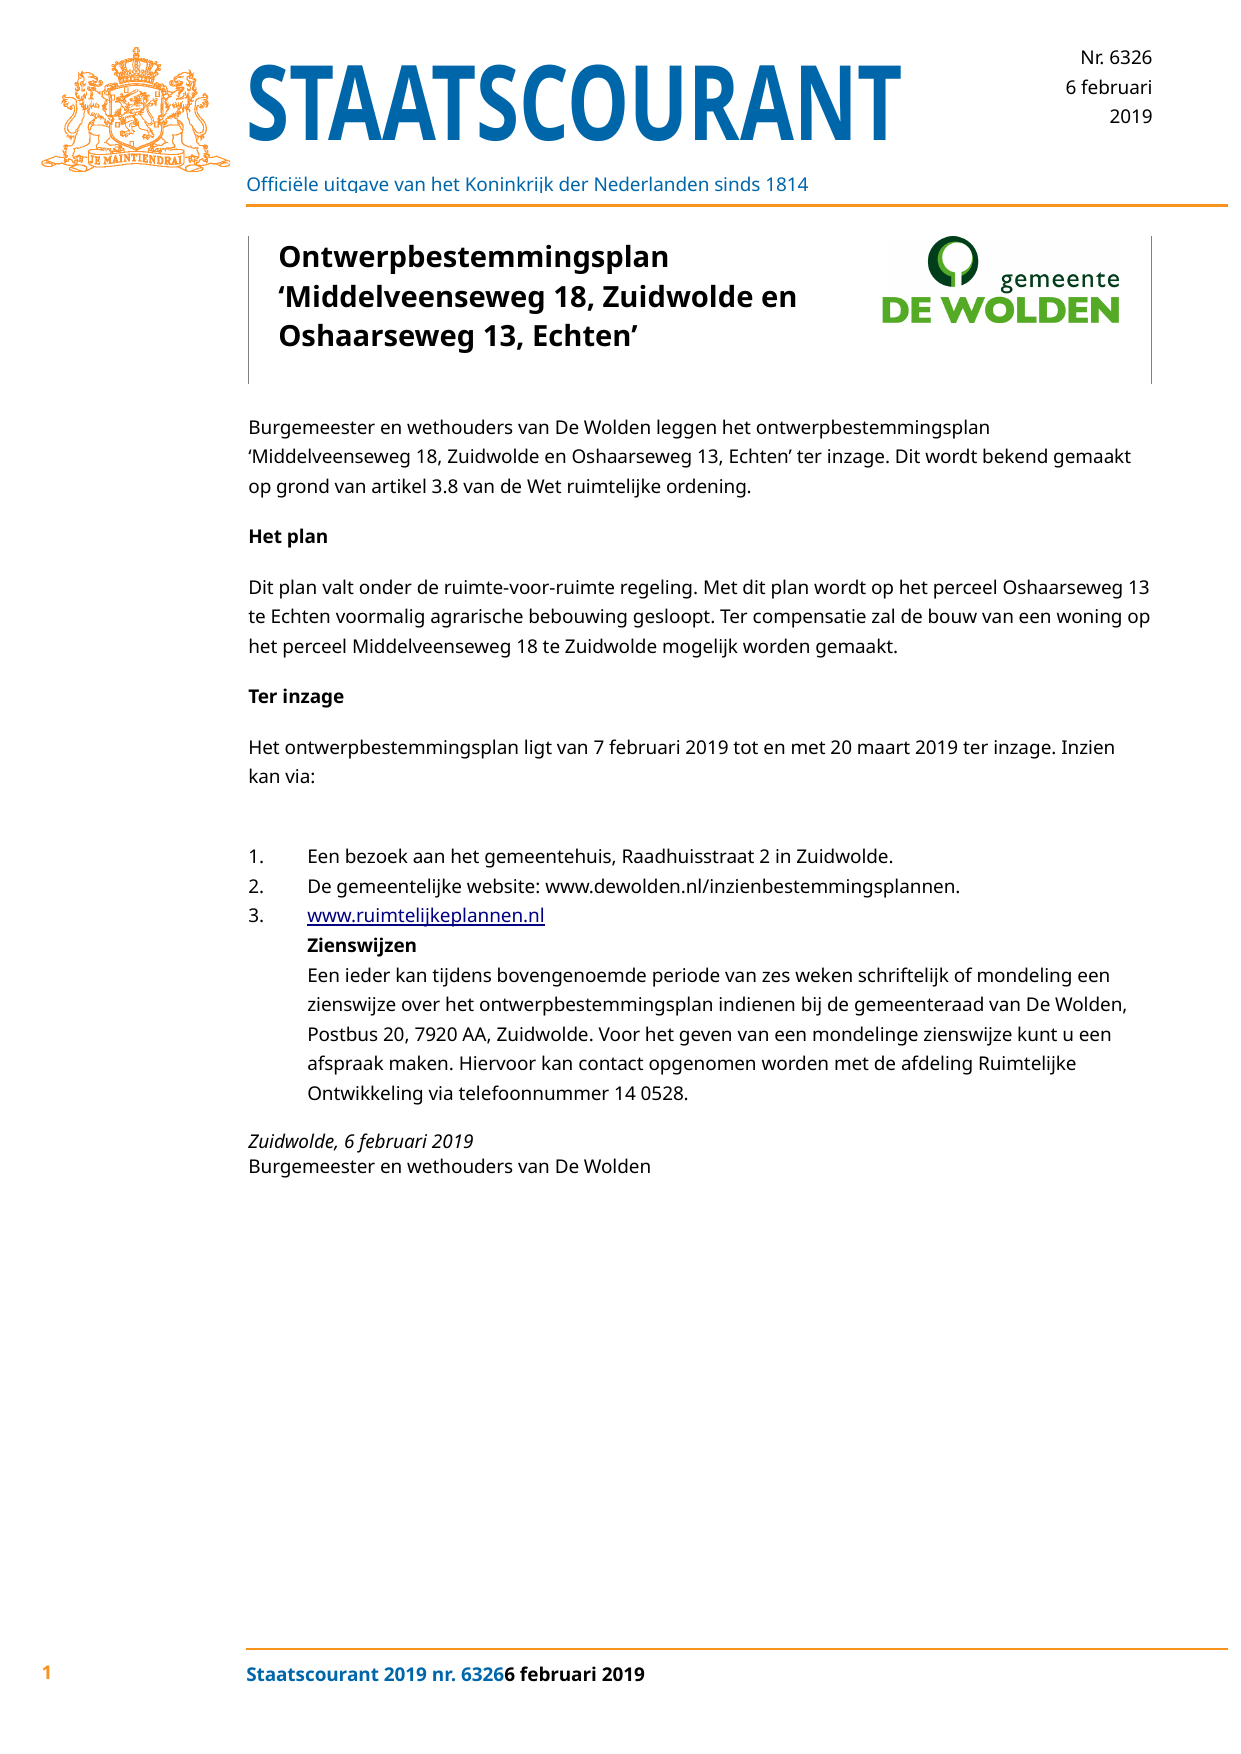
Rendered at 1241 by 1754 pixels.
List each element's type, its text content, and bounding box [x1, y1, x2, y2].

table_header [850, 236, 882, 322]
text Het plan [248, 523, 1152, 549]
text Zuidwolde, 6 februari 2019 [248, 1128, 1152, 1154]
list Een bezoek aan het gemeentehuis, Raadhuisstraat 2 in Zuidwolde. [248, 843, 1152, 869]
picture [882, 236, 1119, 323]
text Burgemeester en wethouders van De Wolden leggen het ontwerpbestemmingsplan ‘Middelveenseweg 18, Zuidwolde en Oshaarseweg 13, Echten’ ter inzage. Dit wordt bekend gemaakt op grond van artikel 3.8 van de Wet ruimtelijke ordening. [248, 414, 1152, 499]
table_header [850, 323, 1151, 384]
list Een ieder kan tijdens bovengenoemde periode van zes weken schriftelijk of mondeling een zienswijze over het ontwerpbestemmingsplan indienen bij de gemeenteraad van De Wolden, Postbus 20, 7920 AA, Zuidwolde. Voor het geven van een mondelinge zienswijze kunt u een afspraak maken. Hiervoor kan contact opgenomen worden met de afdeling Ruimtelijke Ontwikkeling via telefoonnummer 14 0528. [248, 962, 1152, 1106]
list De gemeentelijke website: www.dewolden.nl/inzienbestemmingsplannen. [248, 873, 1152, 899]
table_header [1119, 236, 1151, 322]
text Ter inzage [248, 683, 1152, 709]
text Burgemeester en wethouders van De Wolden [248, 1154, 1152, 1179]
text Dit plan valt onder de ruimte-voor-ruimte regeling. Met dit plan wordt op het perceel Oshaarseweg 13 te Echten voormalig agrarische bebouwing gesloopt. Ter compensatie zal de bouw van een woning op het perceel Middelveenseweg 18 te Zuidwolde mogelijk worden gemaakt. [248, 574, 1152, 659]
picture [41, 47, 231, 172]
list Zienswijzen [248, 932, 1152, 958]
table_header Ontwerpbestemmingsplan ‘Middelveenseweg 18, Zuidwolde en Oshaarseweg 13, Echten’ [249, 236, 850, 384]
text Het ontwerpbestemmingsplan ligt van 7 februari 2019 tot en met 20 maart 2019 ter inzage. Inzien kan via: [248, 734, 1152, 789]
list www.ruimtelijkeplannen.nl [248, 903, 1152, 928]
